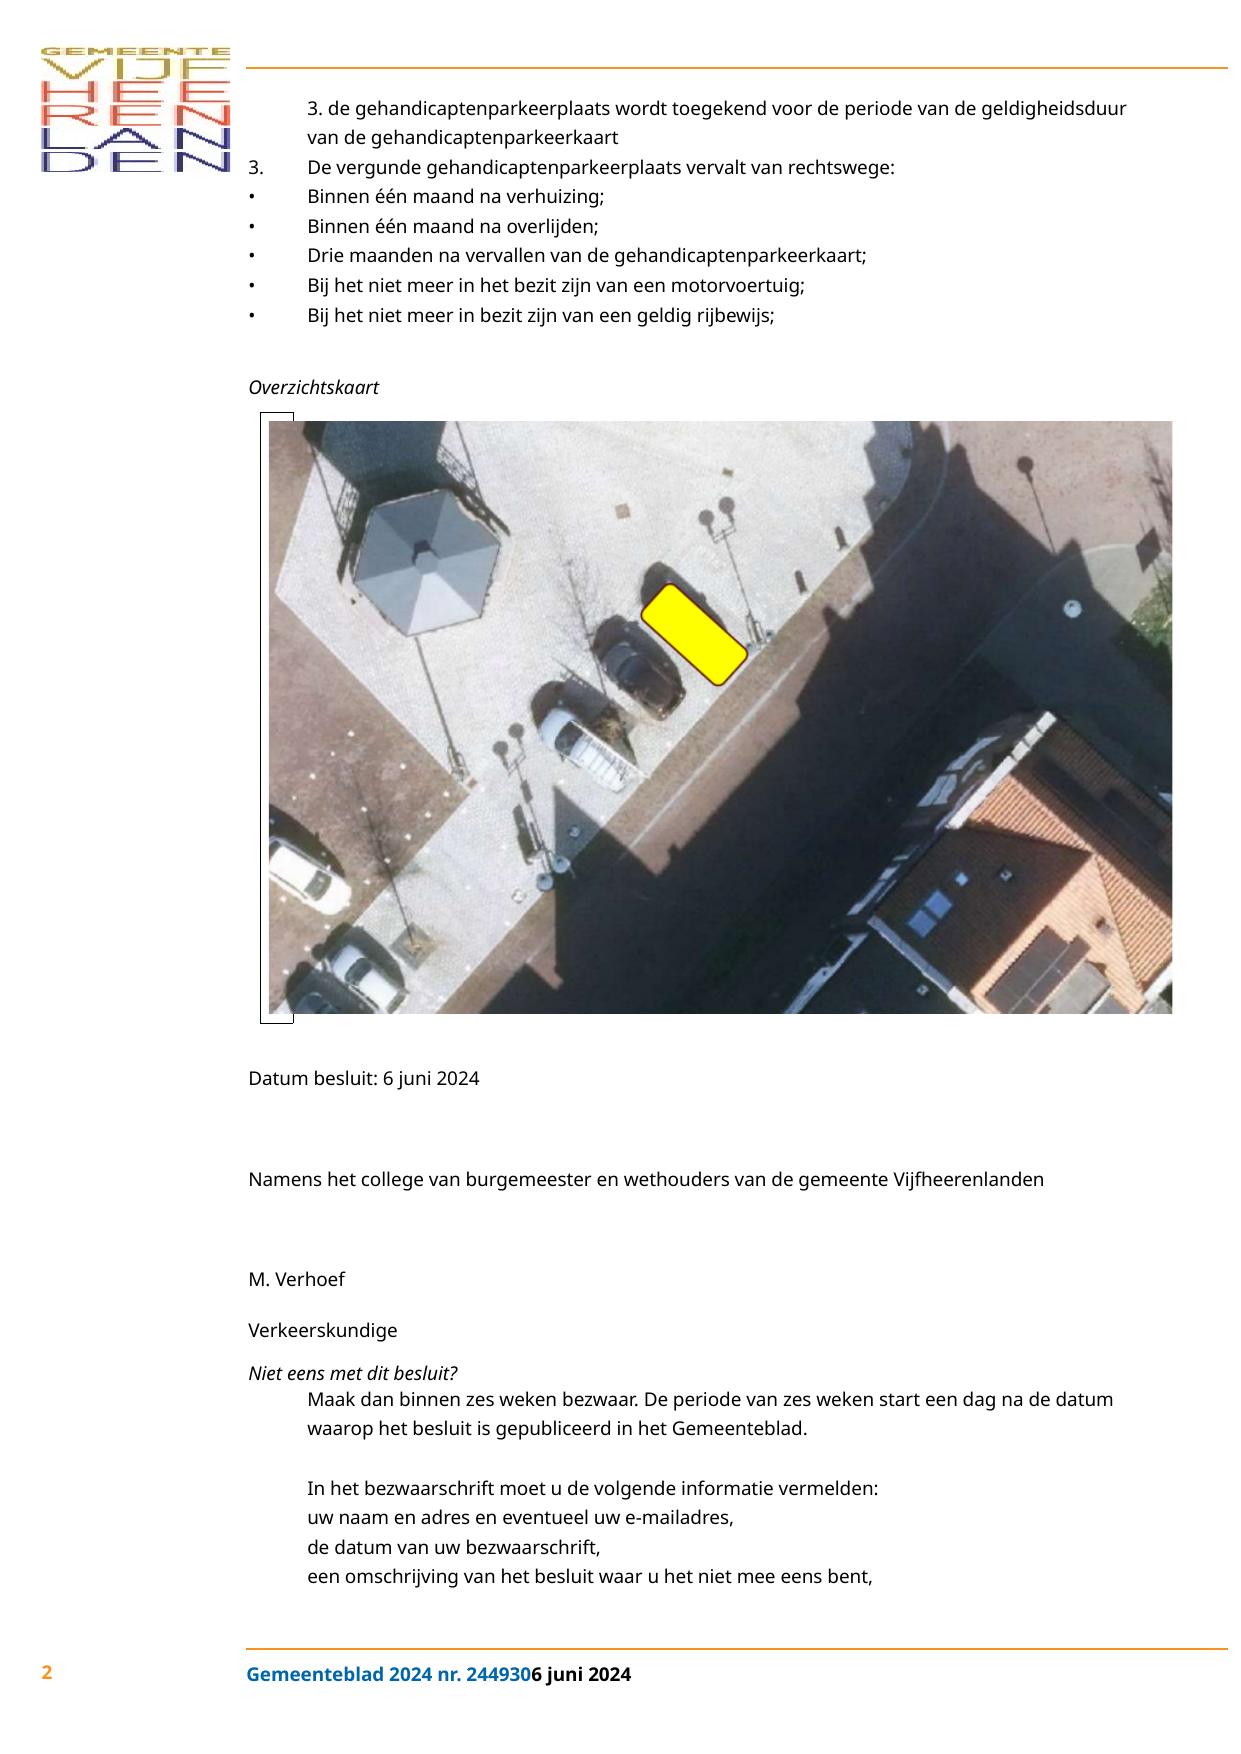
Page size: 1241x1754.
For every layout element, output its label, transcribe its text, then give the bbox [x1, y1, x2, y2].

list Drie maanden na vervallen van de gehandicaptenparkeerkaart; [248, 243, 1152, 268]
list Binnen één maand na verhuizing; [248, 183, 1152, 209]
list Bij het niet meer in het bezit zijn van een motorvoertuig; [248, 272, 1152, 298]
list Binnen één maand na overlijden; [248, 213, 1152, 239]
text Niet eens met dit besluit? [248, 1360, 1152, 1386]
text Verkeerskundige [248, 1317, 1152, 1343]
list Maak dan binnen zes weken bezwaar. De periode van zes weken start een dag na de datum waarop het besluit is gepubliceerd in het Gemeenteblad. [248, 1386, 1152, 1441]
list een omschrijving van het besluit waar u het niet mee eens bent, [248, 1563, 1152, 1589]
list 3. de gehandicaptenparkeerplaats wordt toegekend voor de periode van de geldigheidsduur van de gehandicaptenparkeerkaart [248, 95, 1152, 150]
list De vergunde gehandicaptenparkeerplaats vervalt van rechtswege: [248, 154, 1152, 180]
picture [41, 47, 231, 172]
list uw naam en adres en eventueel uw e-mailadres, [248, 1504, 1152, 1530]
list In het bezwaarschrift moet u de volgende informatie vermelden: [248, 1475, 1152, 1500]
list de datum van uw bezwaarschrift, [248, 1534, 1152, 1559]
text Namens het college van burgemeester en wethouders van de gemeente Vijfheerenlanden [248, 1166, 1152, 1192]
text Overzichtskaart [248, 374, 1152, 400]
picture [268, 421, 1173, 1014]
text Datum besluit: 6 juni 2024 [248, 1065, 1152, 1091]
list Bij het niet meer in bezit zijn van een geldig rijbewijs; [248, 302, 1152, 328]
text M. Verhoef [248, 1267, 1152, 1292]
